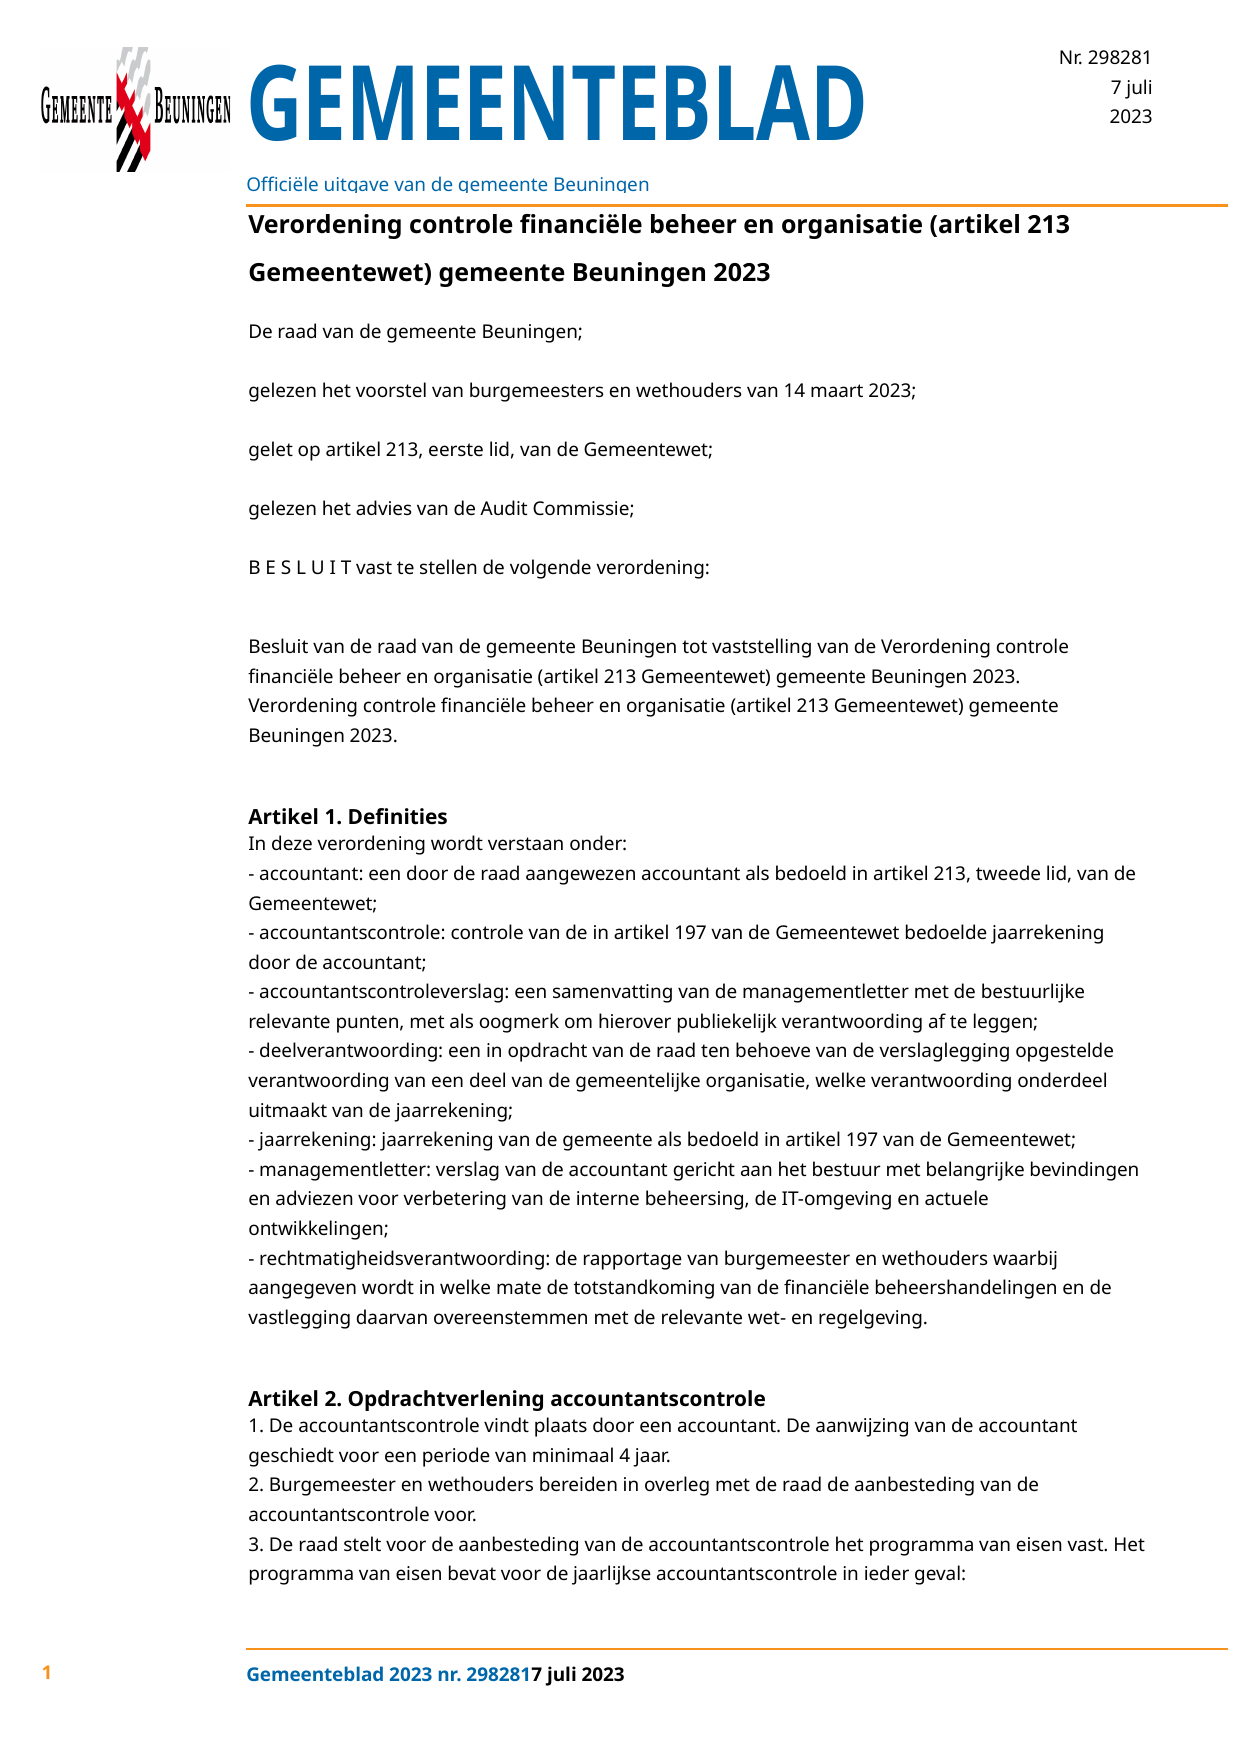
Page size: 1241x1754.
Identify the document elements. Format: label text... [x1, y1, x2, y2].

text gelezen het voorstel van burgemeesters en wethouders van 14 maart 2023; [248, 377, 1152, 403]
text Besluit van de raad van de gemeente Beuningen tot vaststelling van de Verordening controle financiële beheer en organisatie (artikel 213 Gemeentewet) gemeente Beuningen 2023. [248, 633, 1152, 689]
text 2. Burgemeester en wethouders bereiden in overleg met de raad de aanbesteding van de accountantscontrole voor. [248, 1472, 1152, 1527]
text Verordening controle financiële beheer en organisatie (artikel 213 Gemeentewet) gemeente Beuningen 2023. [248, 693, 1152, 748]
text - managementletter: verslag van de accountant gericht aan het bestuur met belangrijke bevindingen [248, 1156, 1152, 1182]
text - accountantscontrole: controle van de in artikel 197 van de Gemeentewet bedoelde jaarrekening door de accountant; [248, 919, 1152, 975]
text gelezen het advies van de Audit Commissie; [248, 495, 1152, 521]
text Artikel 2. Opdrachtverlening accountantscontrole [248, 1384, 1152, 1412]
text Gemeentewet; [248, 890, 1152, 916]
text - deelverantwoording: een in opdracht van de raad ten behoeve van de verslaglegging opgestelde verantwoording van een deel van de gemeentelijke organisatie, welke verantwoording onderdeel uitmaakt van de jaarrekening; [248, 1038, 1152, 1123]
text gelet op artikel 213, eerste lid, van de Gemeentewet; [248, 436, 1152, 462]
text B E S L U I T vast te stellen de volgende verordening: [248, 554, 1152, 580]
text - accountant: een door de raad aangewezen accountant als bedoeld in artikel 213, tweede lid, van de [248, 860, 1152, 886]
text De raad van de gemeente Beuningen; [248, 318, 1152, 344]
text Verordening controle financiële beheer en organisatie (artikel 213 Gemeentewet) gemeente Beuningen 2023 [248, 207, 1152, 288]
text ontwikkelingen; [248, 1215, 1152, 1241]
text 3. De raad stelt voor de aanbesteding van de accountantscontrole het programma van eisen vast. Het programma van eisen bevat voor de jaarlijkse accountantscontrole in ieder geval: [248, 1531, 1152, 1586]
text - accountantscontroleverslag: een samenvatting van de managementletter met de bestuurlijke relevante punten, met als oogmerk om hierover publiekelijk verantwoording af te leggen; [248, 978, 1152, 1034]
text Artikel 1. Definities [248, 802, 1152, 831]
text 1. De accountantscontrole vindt plaats door een accountant. De aanwijzing van de accountant geschiedt voor een periode van minimaal 4 jaar. [248, 1412, 1152, 1468]
text en adviezen voor verbetering van de interne beheersing, de IT-omgeving en actuele [248, 1186, 1152, 1211]
text In deze verordening wordt verstaan onder: [248, 831, 1152, 856]
picture [41, 47, 231, 172]
text - jaarrekening: jaarrekening van de gemeente als bedoeld in artikel 197 van de Gemeentewet; [248, 1126, 1152, 1152]
text - rechtmatigheidsverantwoording: de rapportage van burgemeester en wethouders waarbij aangegeven wordt in welke mate de totstandkoming van de financiële beheershandelingen en de vastlegging daarvan overeenstemmen met de relevante wet- en regelgeving. [248, 1245, 1152, 1330]
